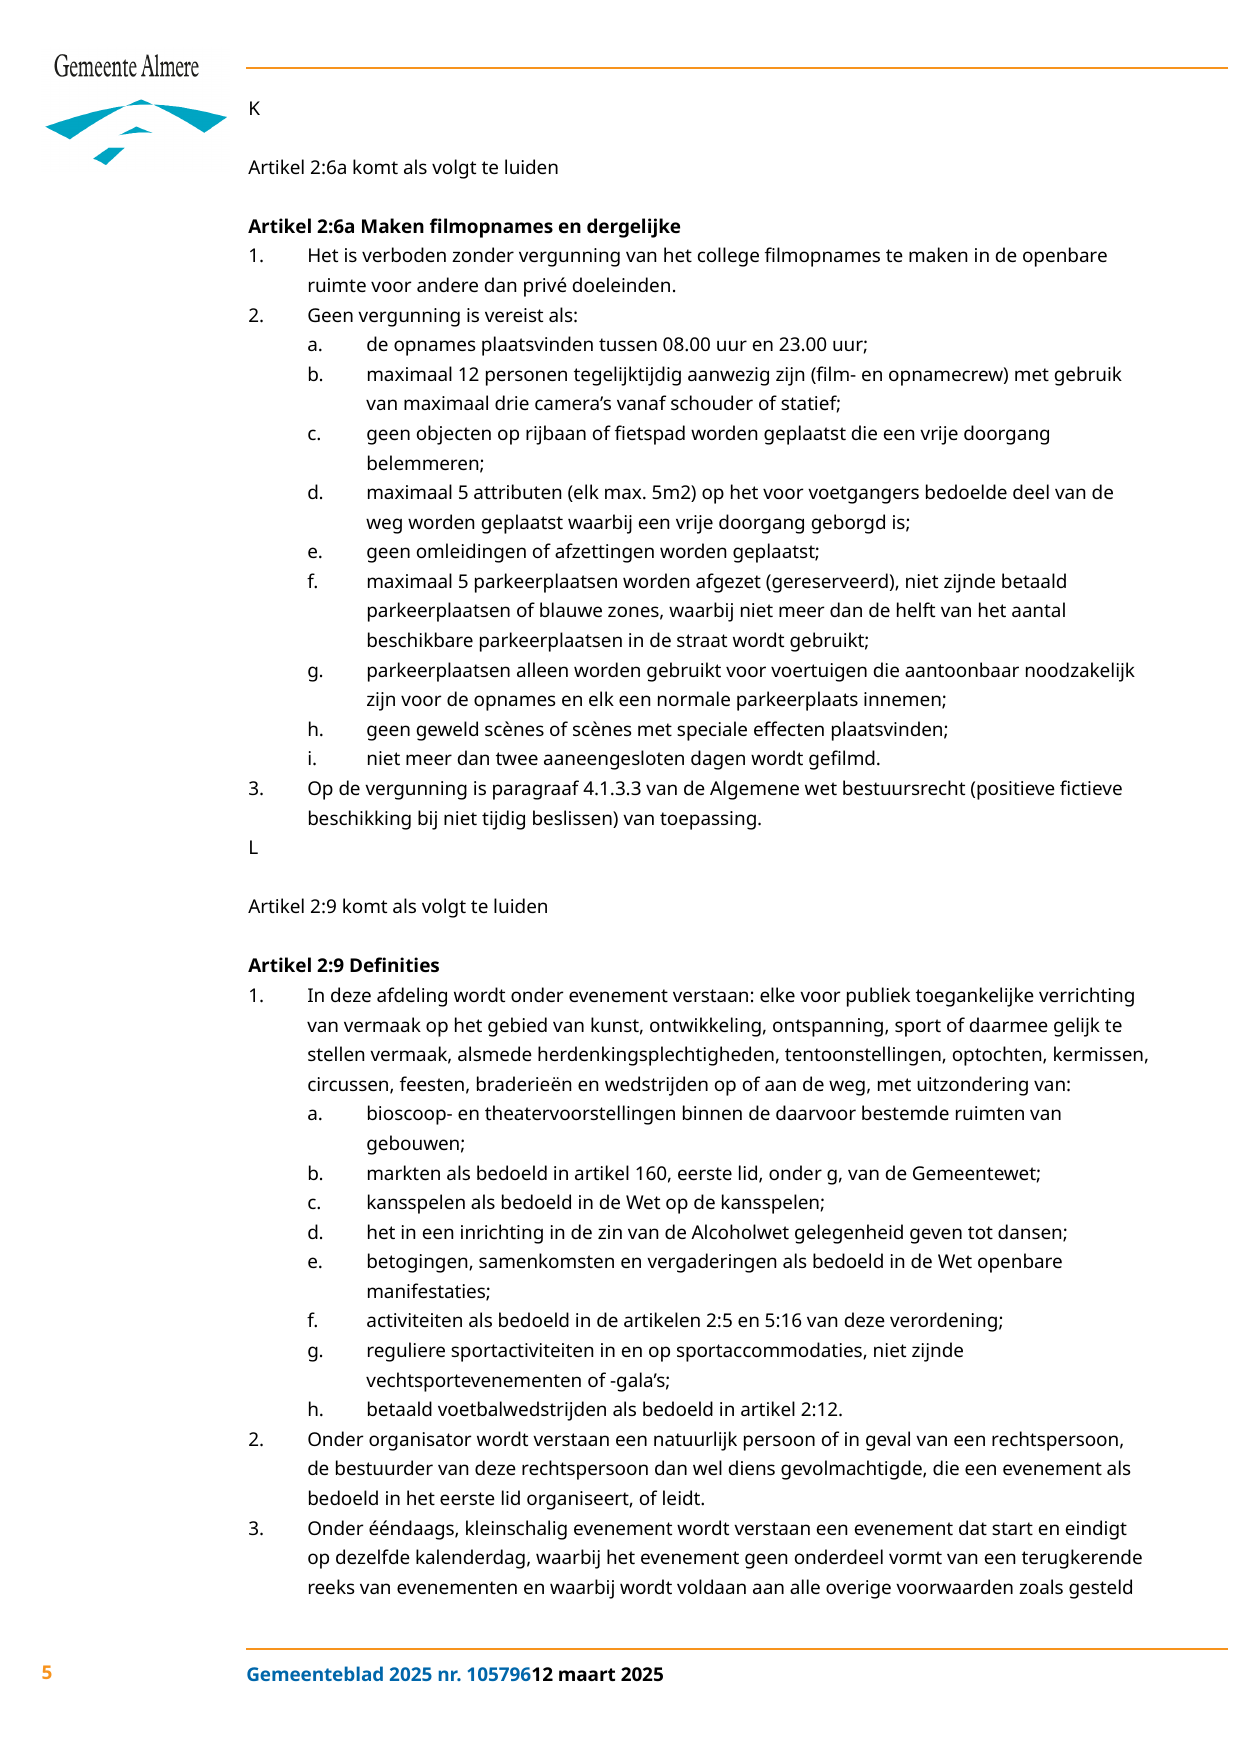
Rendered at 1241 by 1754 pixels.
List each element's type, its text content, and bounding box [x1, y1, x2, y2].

picture [41, 47, 231, 172]
list het in een inrichting in de zin van de Alcoholwet gelegenheid geven tot dansen; [307, 1219, 1152, 1245]
list kansspelen als bedoeld in de Wet op de kansspelen; [307, 1189, 1152, 1215]
text Artikel 2:6a Maken filmopnames en dergelijke [248, 213, 1152, 239]
list Op de vergunning is paragraaf 4.1.3.3 van de Algemene wet bestuursrecht (positieve fictieve beschikking bij niet tijdig beslissen) van toepassing. [248, 775, 1152, 831]
text K [248, 95, 1152, 121]
list Het is verboden zonder vergunning van het college filmopnames te maken in de openbare ruimte voor andere dan privé doeleinden. [248, 243, 1152, 298]
list parkeerplaatsen alleen worden gebruikt voor voertuigen die aantoonbaar noodzakelijk zijn voor de opnames en elk een normale parkeerplaats innemen; [307, 657, 1152, 712]
list activiteiten als bedoeld in de artikelen 2:5 en 5:16 van deze verordening; [307, 1308, 1152, 1333]
text Artikel 2:6a komt als volgt te luiden [248, 154, 1152, 180]
text Artikel 2:9 Definities [248, 953, 1152, 978]
text L [248, 834, 1152, 860]
list niet meer dan twee aaneengesloten dagen wordt gefilmd. [307, 746, 1152, 771]
list bioscoop- en theatervoorstellingen binnen de daarvoor bestemde ruimten van gebouwen; [307, 1101, 1152, 1156]
list maximaal 5 parkeerplaatsen worden afgezet (gereserveerd), niet zijnde betaald parkeerplaatsen of blauwe zones, waarbij niet meer dan de helft van het aantal beschikbare parkeerplaatsen in de straat wordt gebruikt; [307, 568, 1152, 653]
list betogingen, samenkomsten en vergaderingen als bedoeld in de Wet openbare manifestaties; [307, 1248, 1152, 1304]
list geen objecten op rijbaan of fietspad worden geplaatst die een vrije doorgang belemmeren; [307, 420, 1152, 476]
list Onder ééndaags, kleinschalig evenement wordt verstaan een evenement dat start en eindigt op dezelfde kalenderdag, waarbij het evenement geen onderdeel vormt van een terugkerende reeks van evenementen en waarbij wordt voldaan aan alle overige voorwaarden zoals gesteld [248, 1515, 1152, 1600]
list betaald voetbalwedstrijden als bedoeld in artikel 2:12. [307, 1396, 1152, 1422]
list geen geweld scènes of scènes met speciale effecten plaatsvinden; [307, 716, 1152, 742]
list reguliere sportactiviteiten in en op sportaccommodaties, niet zijnde vechtsportevenementen of -gala’s; [307, 1337, 1152, 1393]
list geen omleidingen of afzettingen worden geplaatst; [307, 538, 1152, 564]
list Geen vergunning is vereist als: [248, 302, 1152, 328]
list Onder organisator wordt verstaan een natuurlijk persoon of in geval van een rechtspersoon, de bestuurder van deze rechtspersoon dan wel diens gevolmachtigde, die een evenement als bedoeld in het eerste lid organiseert, of leidt. [248, 1426, 1152, 1511]
list In deze afdeling wordt onder evenement verstaan: elke voor publiek toegankelijke verrichting van vermaak op het gebied van kunst, ontwikkeling, ontspanning, sport of daarmee gelijk te stellen vermaak, alsmede herdenkingsplechtigheden, tentoonstellingen, optochten, kermissen, circussen, feesten, braderieën en wedstrijden op of aan de weg, met uitzondering van: [248, 982, 1152, 1097]
text Artikel 2:9 komt als volgt te luiden [248, 893, 1152, 919]
list de opnames plaatsvinden tussen 08.00 uur en 23.00 uur; [307, 331, 1152, 357]
list maximaal 5 attributen (elk max. 5m2) op het voor voetgangers bedoelde deel van de weg worden geplaatst waarbij een vrije doorgang geborgd is; [307, 479, 1152, 535]
list markten als bedoeld in artikel 160, eerste lid, onder g, van de Gemeentewet; [307, 1160, 1152, 1186]
list maximaal 12 personen tegelijktijdig aanwezig zijn (film- en opnamecrew) met gebruik van maximaal drie camera’s vanaf schouder of statief; [307, 361, 1152, 416]
